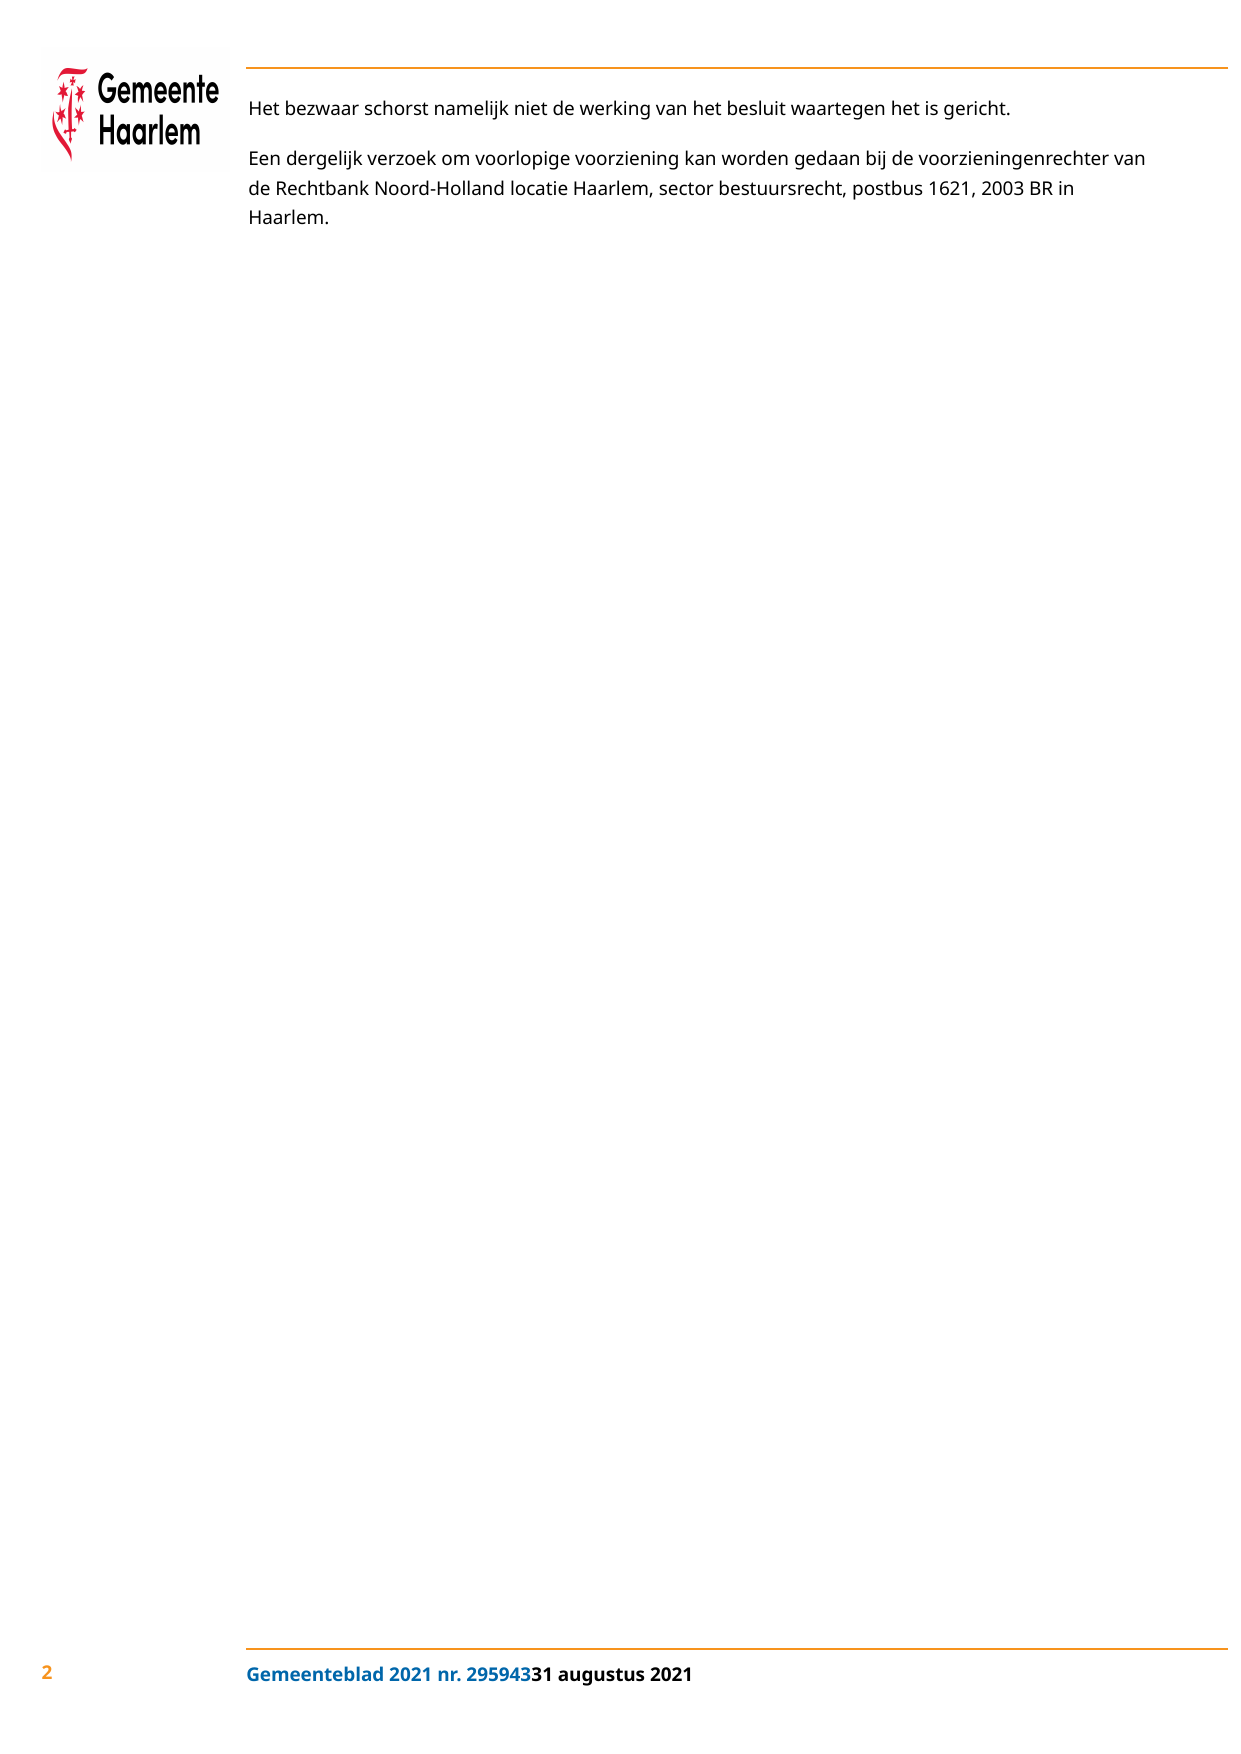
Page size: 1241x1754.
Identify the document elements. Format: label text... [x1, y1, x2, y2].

text Het bezwaar schorst namelijk niet de werking van het besluit waartegen het is gericht. [248, 95, 1152, 121]
text Een dergelijk verzoek om voorlopige voorziening kan worden gedaan bij de voorzieningenrechter van de Rechtbank Noord-Holland locatie Haarlem, sector bestuursrecht, postbus 1621, 2003 BR in Haarlem. [248, 145, 1152, 230]
picture [41, 47, 231, 172]
